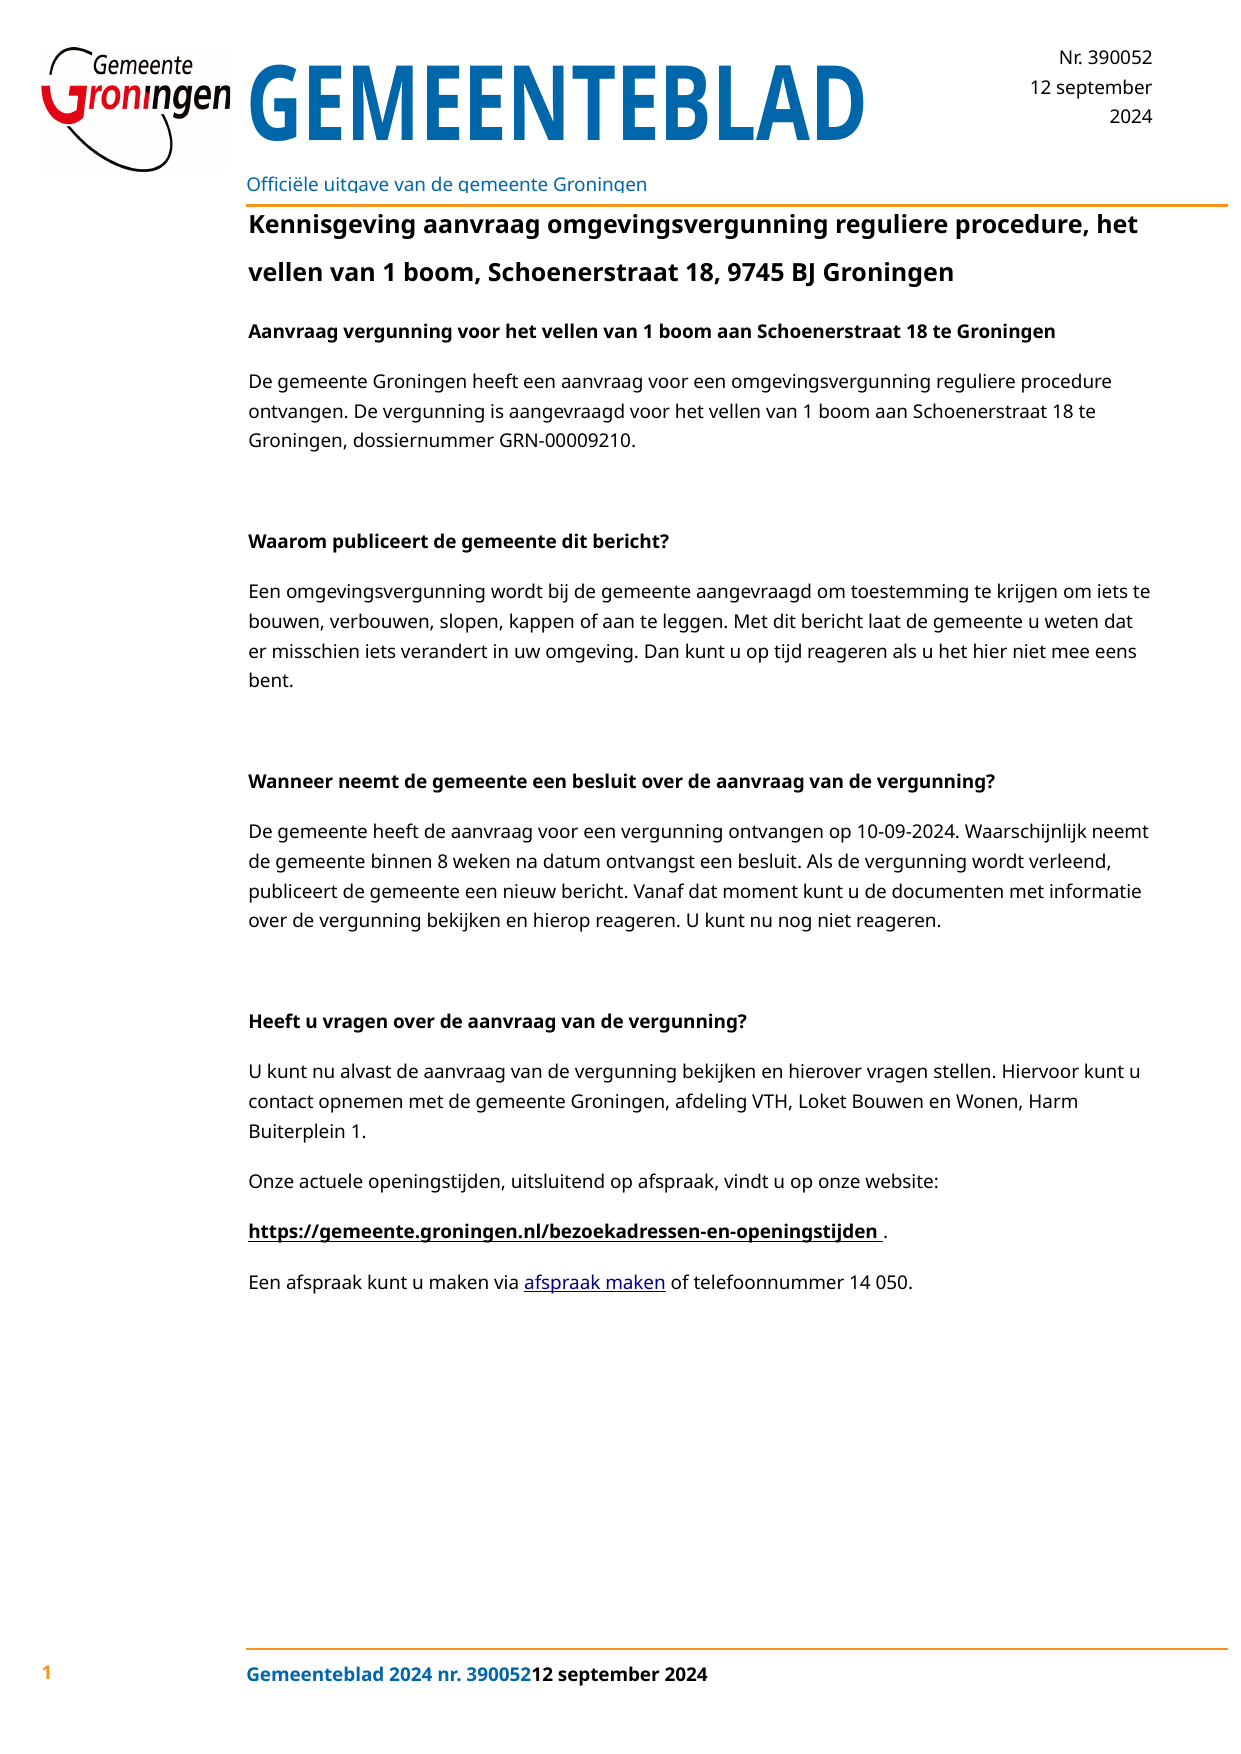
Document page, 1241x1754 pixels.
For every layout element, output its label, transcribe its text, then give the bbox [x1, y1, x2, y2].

text Kennisgeving aanvraag omgevingsvergunning reguliere procedure, het vellen van 1 boom, Schoenerstraat 18, 9745 BJ Groningen [248, 207, 1152, 288]
text Heeft u vragen over de aanvraag van de vergunning? [248, 1008, 1152, 1034]
picture [41, 47, 231, 172]
text De gemeente heeft de aanvraag voor een vergunning ontvangen op 10-09-2024. Waarschijnlijk neemt de gemeente binnen 8 weken na datum ontvangst een besluit. Als de vergunning wordt verleend, publiceert de gemeente een nieuw bericht. Vanaf dat moment kunt u de documenten met informatie over de vergunning bekijken en hierop reageren. U kunt nu nog niet reageren. [248, 819, 1152, 933]
text Een omgevingsvergunning wordt bij de gemeente aangevraagd om toestemming te krijgen om iets te bouwen, verbouwen, slopen, kappen of aan te leggen. Met dit bericht laat de gemeente u weten dat er misschien iets verandert in uw omgeving. Dan kunt u op tijd reageren als u het hier niet mee eens bent. [248, 579, 1152, 693]
text Waarom publiceert de gemeente dit bericht? [248, 528, 1152, 554]
text Onze actuele openingstijden, uitsluitend op afspraak, vindt u op onze website: [248, 1168, 1152, 1194]
text https://gemeente.groningen.nl/bezoekadressen-en-openingstijden . [248, 1219, 1152, 1244]
text Wanneer neemt de gemeente een besluit over de aanvraag van de vergunning? [248, 768, 1152, 794]
text U kunt nu alvast de aanvraag van de vergunning bekijken en hierover vragen stellen. Hiervoor kunt u contact opnemen met de gemeente Groningen, afdeling VTH, Loket Bouwen en Wonen, Harm Buiterplein 1. [248, 1059, 1152, 1144]
text Een afspraak kunt u maken via afspraak maken of telefoonnummer 14 050. [248, 1269, 1152, 1295]
text Aanvraag vergunning voor het vellen van 1 boom aan Schoenerstraat 18 te Groningen [248, 318, 1152, 344]
text De gemeente Groningen heeft een aanvraag voor een omgevingsvergunning reguliere procedure ontvangen. De vergunning is aangevraagd voor het vellen van 1 boom aan Schoenerstraat 18 te Groningen, dossiernummer GRN-00009210. [248, 368, 1152, 453]
